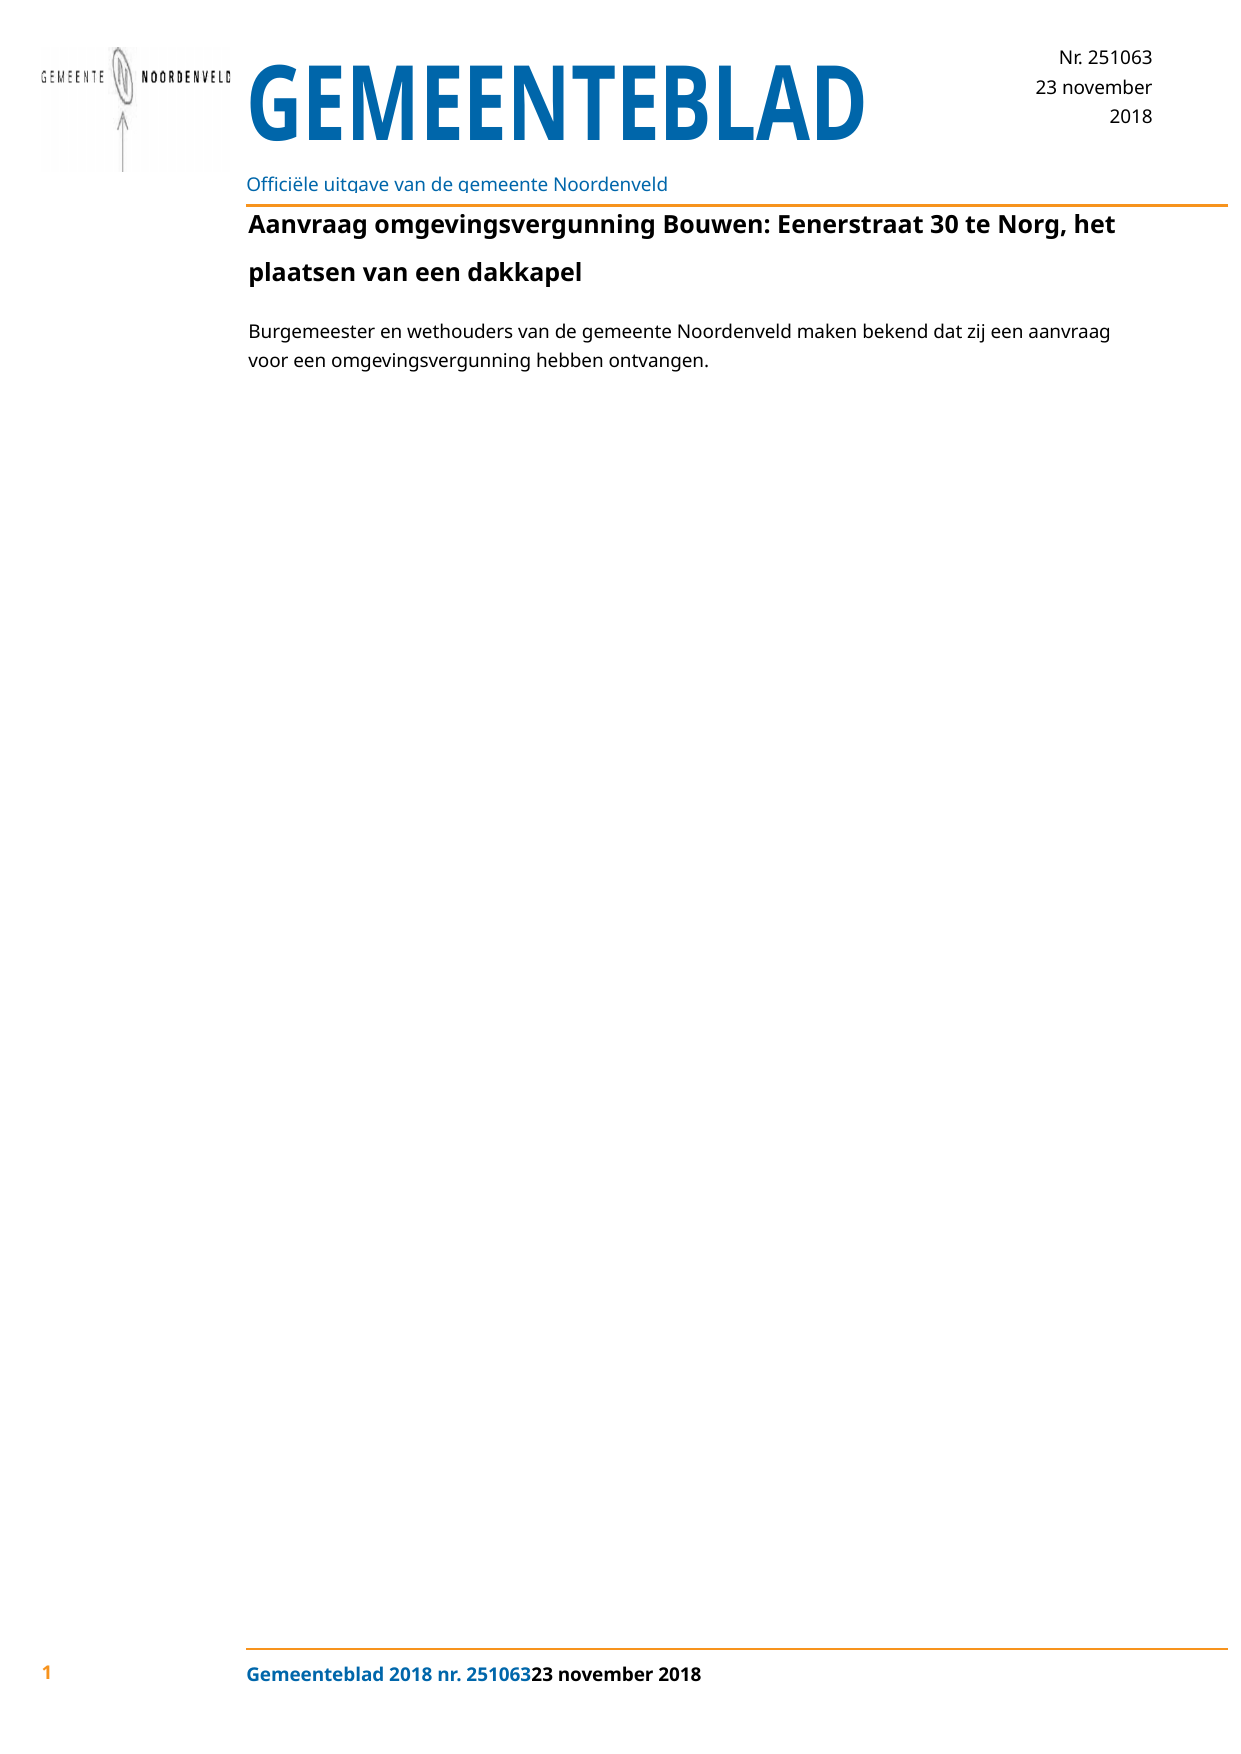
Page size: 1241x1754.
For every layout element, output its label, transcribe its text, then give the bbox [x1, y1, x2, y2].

text Burgemeester en wethouders van de gemeente Noordenveld maken bekend dat zij een aanvraag voor een omgevingsvergunning hebben ontvangen. [248, 318, 1152, 373]
picture [41, 47, 231, 172]
text Aanvraag omgevingsvergunning Bouwen: Eenerstraat 30 te Norg, het plaatsen van een dakkapel [248, 207, 1152, 288]
